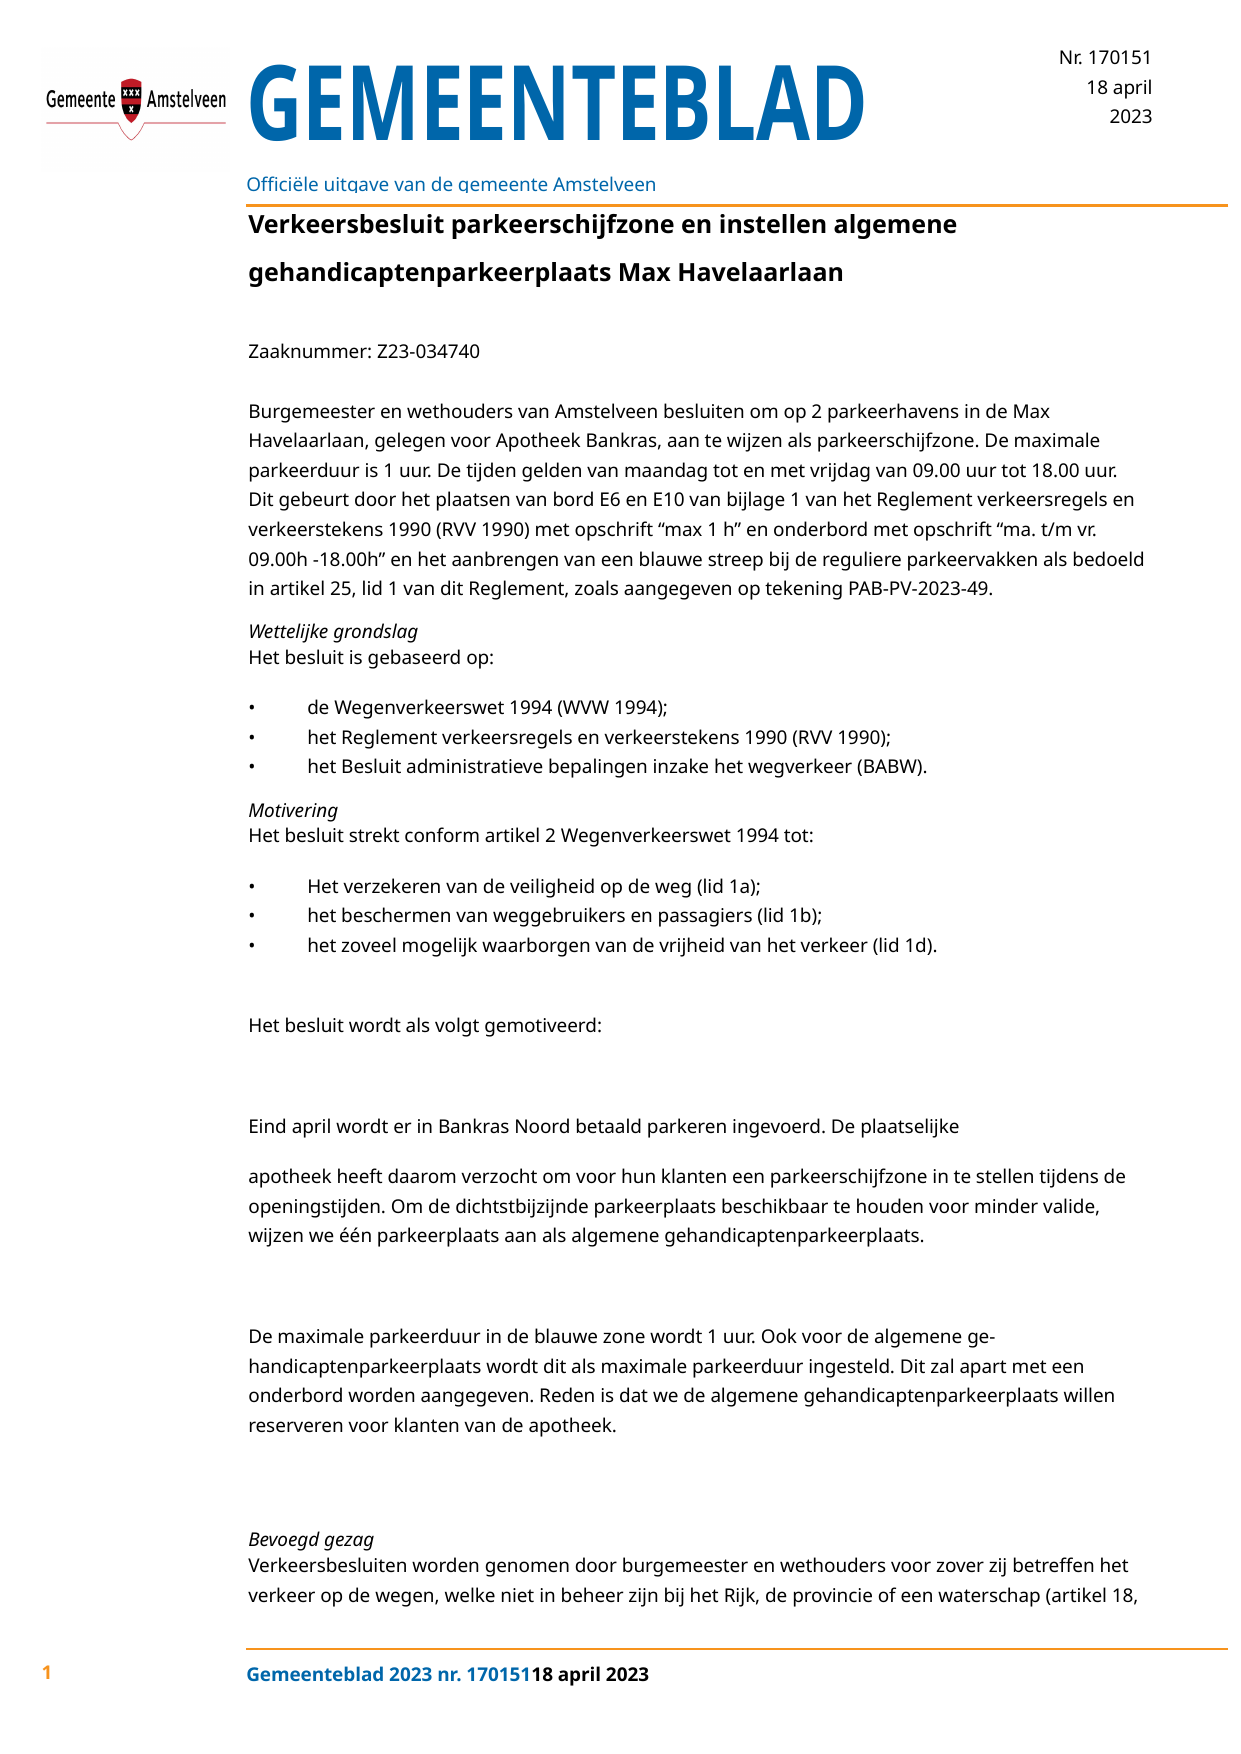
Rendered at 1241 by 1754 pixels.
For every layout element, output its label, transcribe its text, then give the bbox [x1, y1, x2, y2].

text Verkeersbesluit parkeerschijfzone en instellen algemene gehandicaptenparkeerplaats Max Havelaarlaan [248, 207, 1152, 288]
text Burgemeester en wethouders van Amstelveen besluiten om op 2 parkeerhavens in de Max Havelaarlaan, gelegen voor Apotheek Bankras, aan te wijzen als parkeerschijfzone. De maximale parkeerduur is 1 uur. De tijden gelden van maandag tot en met vrijdag van 09.00 uur tot 18.00 uur. [248, 398, 1152, 483]
text Het besluit wordt als volgt gemotiveerd: [248, 1012, 1152, 1038]
text Wettelijke grondslag [248, 618, 1152, 644]
list het zoveel mogelijk waarborgen van de vrijheid van het verkeer (lid 1d). [248, 932, 1152, 958]
text Zaaknummer: Z23-034740 [248, 339, 1152, 364]
text Verkeersbesluiten worden genomen door burgemeester en wethouders voor zover zij betreffen het verkeer op de wegen, welke niet in beheer zijn bij het Rijk, de provincie of een waterschap (artikel 18, [248, 1552, 1152, 1608]
text apotheek heeft daarom verzocht om voor hun klanten een parkeerschijfzone in te stellen tijdens de openingstijden. Om de dichtstbijzijnde parkeerplaats beschikbaar te houden voor minder valide, wijzen we één parkeerplaats aan als algemene gehandicaptenparkeerplaats. [248, 1163, 1152, 1248]
text Motivering [248, 797, 1152, 823]
list het beschermen van weggebruikers en passagiers (lid 1b); [248, 903, 1152, 928]
list de Wegenverkeerswet 1994 (WVW 1994); [248, 694, 1152, 720]
text Het besluit is gebaseerd op: [248, 644, 1152, 670]
text Bevoegd gezag [248, 1527, 1152, 1552]
list het Reglement verkeersregels en verkeerstekens 1990 (RVV 1990); [248, 724, 1152, 750]
list Het verzekeren van de veiligheid op de weg (lid 1a); [248, 873, 1152, 899]
text Dit gebeurt door het plaatsen van bord E6 en E10 van bijlage 1 van het Reglement verkeersregels en verkeerstekens 1990 (RVV 1990) met opschrift “max 1 h” en onderbord met opschrift “ma. t/m vr. 09.00h -18.00h” en het aanbrengen van een blauwe streep bij de reguliere parkeervakken als bedoeld in artikel 25, lid 1 van dit Reglement, zoals aangegeven op tekening PAB-PV-2023-49. [248, 487, 1152, 601]
text De maximale parkeerduur in de blauwe zone wordt 1 uur. Ook voor de algemene ge-handicaptenparkeerplaats wordt dit als maximale parkeerduur ingesteld. Dit zal apart met een onderbord worden aangegeven. Reden is dat we de algemene gehandicaptenparkeerplaats willen reserveren voor klanten van de apotheek. [248, 1323, 1152, 1438]
text Het besluit strekt conform artikel 2 Wegenverkeerswet 1994 tot: [248, 823, 1152, 848]
picture [41, 47, 231, 172]
list het Besluit administratieve bepalingen inzake het wegverkeer (BABW). [248, 754, 1152, 779]
text Eind april wordt er in Bankras Noord betaald parkeren ingevoerd. De plaatselijke [248, 1113, 1152, 1139]
